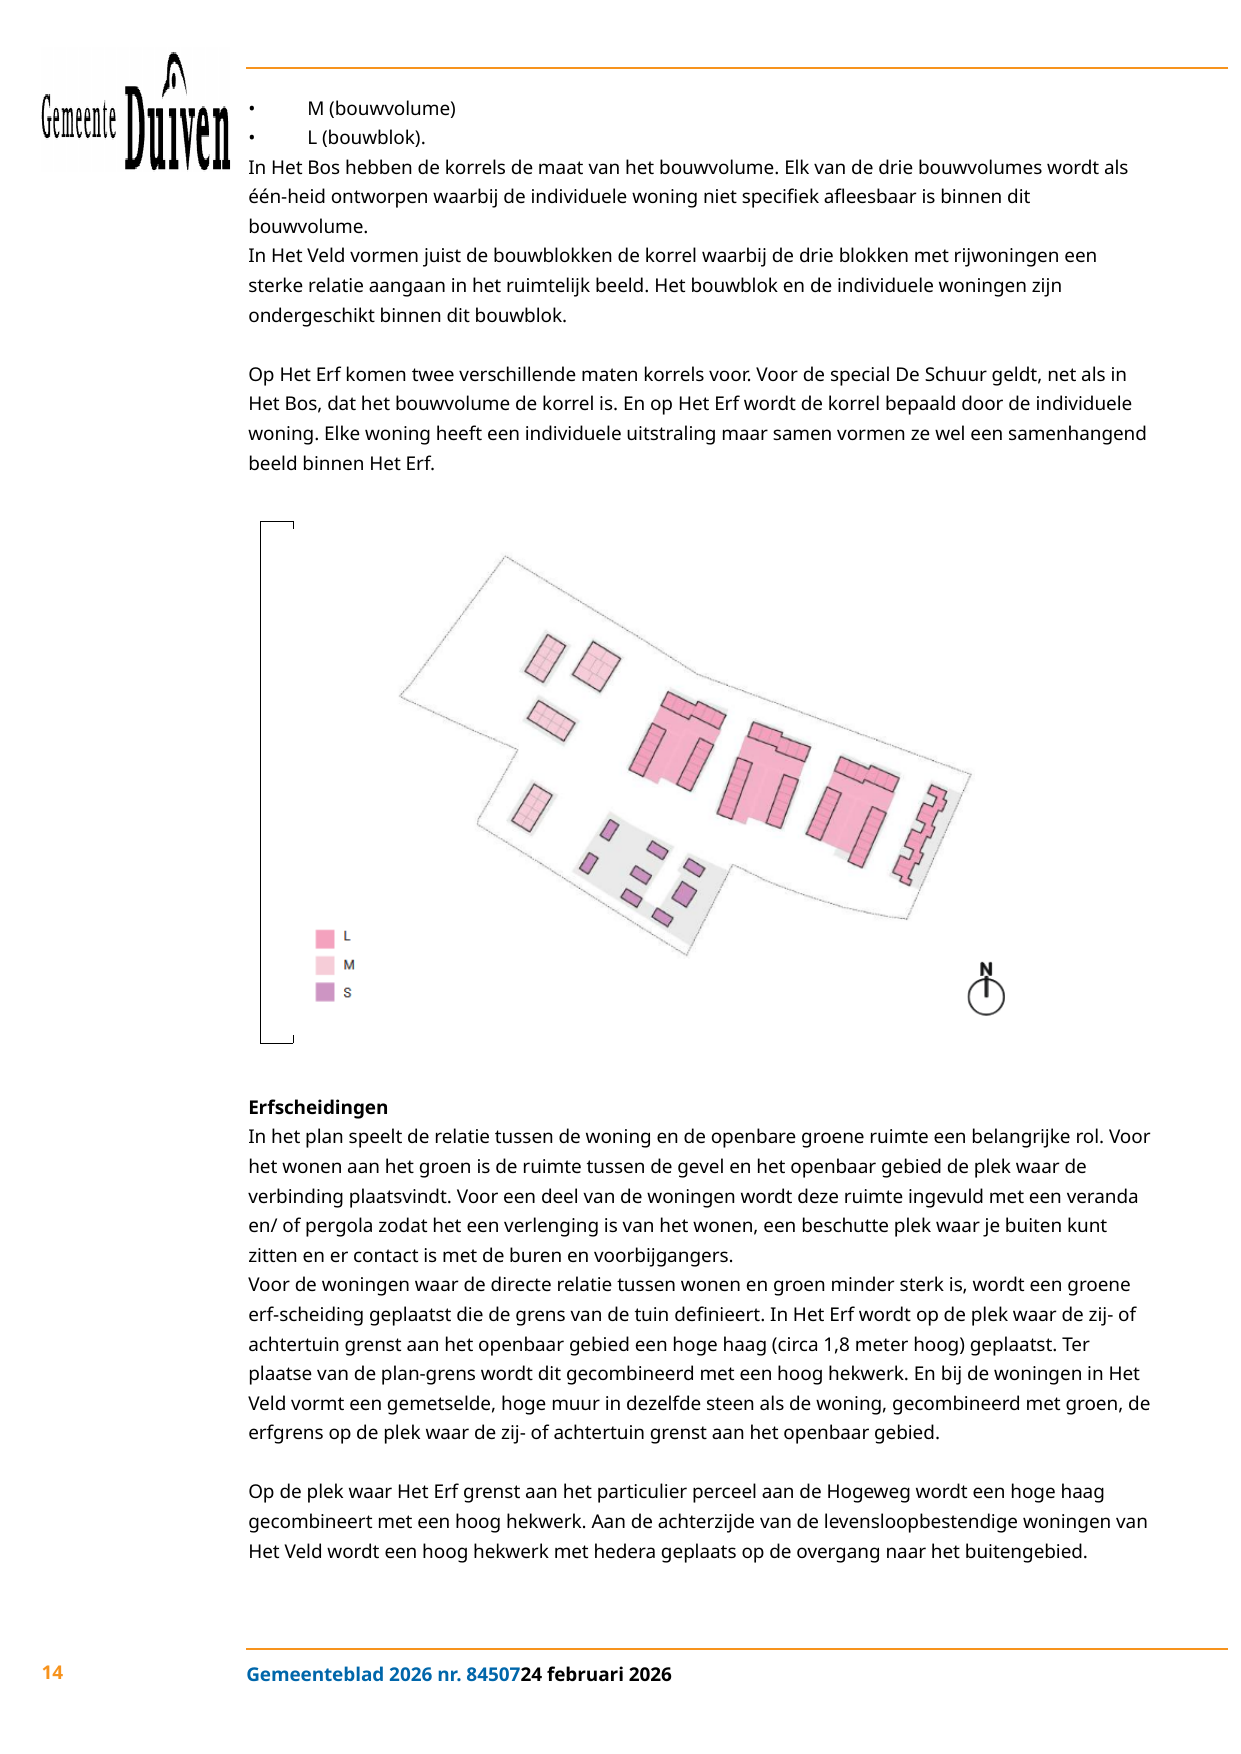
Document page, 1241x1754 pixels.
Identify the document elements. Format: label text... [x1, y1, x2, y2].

text Op de plek waar Het Erf grenst aan het particulier perceel aan de Hogeweg wordt een hoge haag gecombineert met een hoog hekwerk. Aan de achterzijde van de levensloopbestendige woningen van Het Veld wordt een hoog hekwerk met hedera geplaats op de overgang naar het buitengebied. [248, 1479, 1152, 1563]
list L (bouwblok). [248, 124, 1152, 150]
list M (bouwvolume) [248, 95, 1152, 121]
text In Het Bos hebben de korrels de maat van het bouwvolume. Elk van de drie bouwvolumes wordt als één-heid ontworpen waarbij de individuele woning niet specifiek afleesbaar is binnen dit bouwvolume. [248, 154, 1152, 239]
text Voor de woningen waar de directe relatie tussen wonen en groen minder sterk is, wordt een groene erf-scheiding geplaatst die de grens van de tuin definieert. In Het Erf wordt op de plek waar de zij- of achtertuin grenst aan het openbaar gebied een hoge haag (circa 1,8 meter hoog) geplaatst. Ter plaatse van de plan-grens wordt dit gecombineerd met een hoog hekwerk. En bij de woningen in Het Veld vormt een gemetselde, hoge muur in dezelfde steen als de woning, gecombineerd met groen, de erfgrens op de plek waar de zij- of achtertuin grenst aan het openbaar gebied. [248, 1272, 1152, 1445]
text Erfscheidingen [248, 1094, 1152, 1120]
text In het plan speelt de relatie tussen de woning en de openbare groene ruimte een belangrijke rol. Voor het wonen aan het groen is de ruimte tussen de gevel en het openbaar gebied de plek waar de verbinding plaatsvindt. Voor een deel van de woningen wordt deze ruimte ingevuld met een veranda en/ of pergola zodat het een verlenging is van het wonen, een beschutte plek waar je buiten kunt zitten en er contact is met de buren en voorbijgangers. [248, 1124, 1152, 1268]
picture [268, 529, 1037, 1035]
text Op Het Erf komen twee verschillende maten korrels voor. Voor de special De Schuur geldt, net als in Het Bos, dat het bouwvolume de korrel is. En op Het Erf wordt de korrel bepaald door de individuele woning. Elke woning heeft een individuele uitstraling maar samen vormen ze wel een samenhangend beeld binnen Het Erf. [248, 361, 1152, 476]
picture [41, 47, 231, 172]
text In Het Veld vormen juist de bouwblokken de korrel waarbij de drie blokken met rijwoningen een sterke relatie aangaan in het ruimtelijk beeld. Het bouwblok en de individuele woningen zijn ondergeschikt binnen dit bouwblok. [248, 243, 1152, 328]
